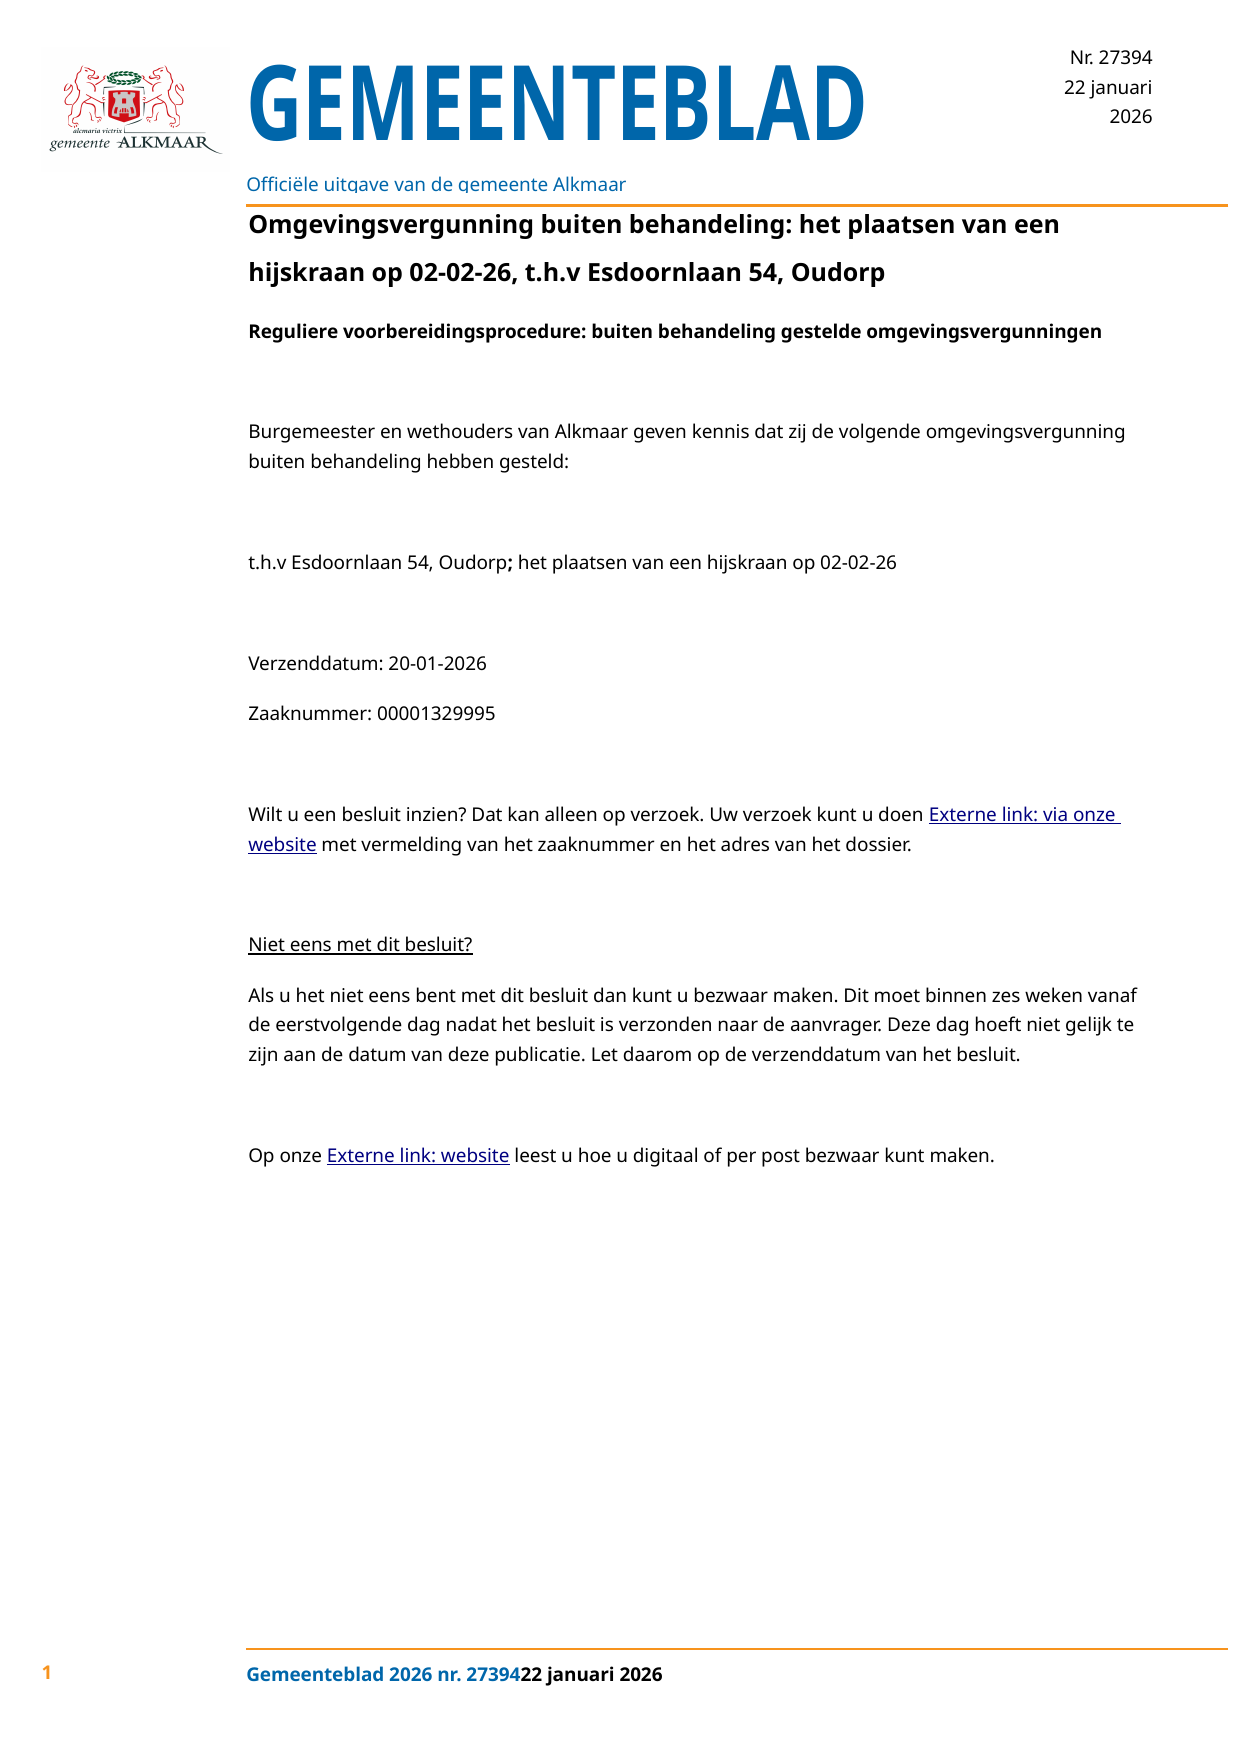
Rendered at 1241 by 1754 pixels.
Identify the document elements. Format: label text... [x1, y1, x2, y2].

text Niet eens met dit besluit? [248, 932, 1152, 957]
text Burgemeester en wethouders van Alkmaar geven kennis dat zij de volgende omgevingsvergunning buiten behandeling hebben gesteld: [248, 419, 1152, 474]
text Wilt u een besluit inzien? Dat kan alleen op verzoek. Uw verzoek kunt u doen Externe link: via onze website met vermelding van het zaaknummer en het adres van het dossier. [248, 801, 1152, 857]
picture [41, 47, 231, 172]
text Omgevingsvergunning buiten behandeling: het plaatsen van een hijskraan op 02-02-26, t.h.v Esdoornlaan 54, Oudorp [248, 207, 1152, 288]
text Reguliere voorbereidingsprocedure: buiten behandeling gestelde omgevingsvergunningen [248, 318, 1152, 344]
text t.h.v Esdoornlaan 54, Oudorp; het plaatsen van een hijskraan op 02-02-26 [248, 549, 1152, 575]
text Verzenddatum: 20-01-2026 [248, 650, 1152, 676]
text Zaaknummer: 00001329995 [248, 700, 1152, 726]
text Op onze Externe link: website leest u hoe u digitaal of per post bezwaar kunt maken. [248, 1142, 1152, 1168]
text Als u het niet eens bent met dit besluit dan kunt u bezwaar maken. Dit moet binnen zes weken vanaf de eerstvolgende dag nadat het besluit is verzonden naar de aanvrager. Deze dag hoeft niet gelijk te zijn aan de datum van deze publicatie. Let daarom op de verzenddatum van het besluit. [248, 982, 1152, 1067]
